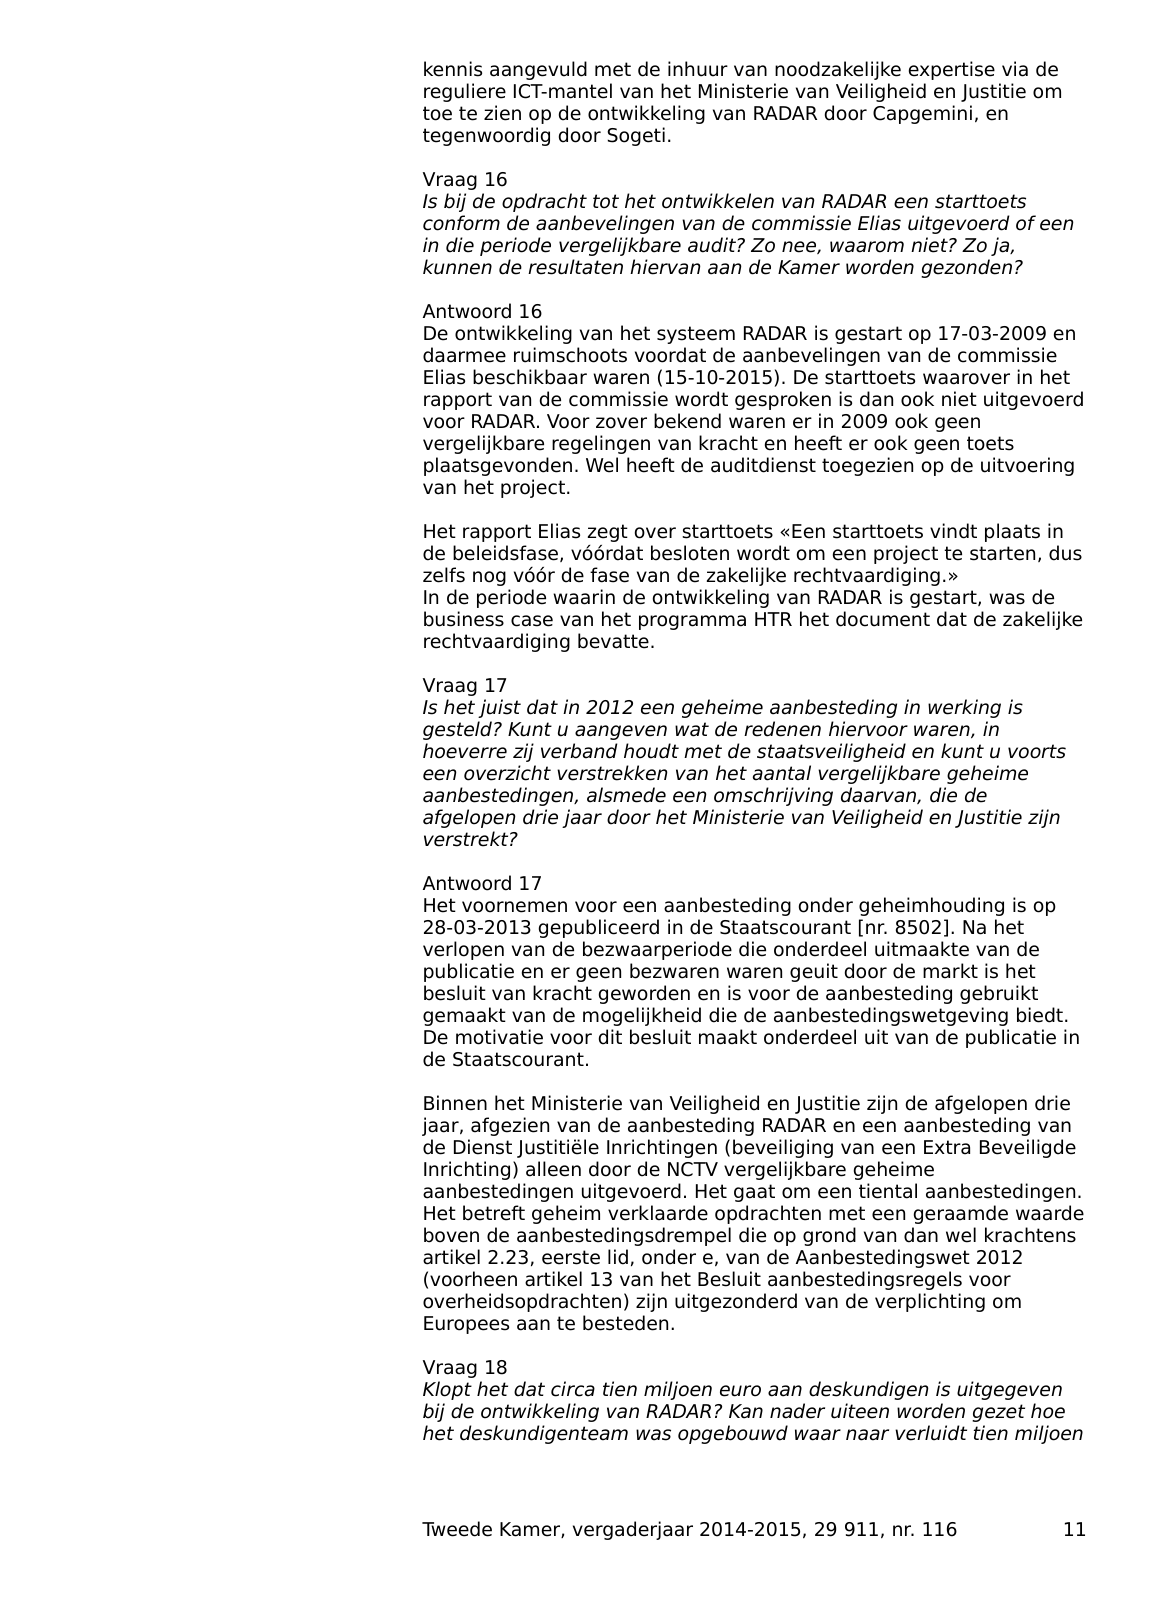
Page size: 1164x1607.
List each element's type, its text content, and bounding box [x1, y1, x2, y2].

text Vraag 17 [422, 675, 1087, 697]
text Is het juist dat in 2012 een geheime aanbesteding in werking is gesteld? Kunt u aangeven wat de redenen hiervoor waren, in hoeverre zij verband houdt met de staatsveiligheid en kunt u voorts een overzicht verstrekken van het aantal vergelijkbare geheime aanbestedingen, alsmede een omschrijving daarvan, die de afgelopen drie jaar door het Ministerie van Veiligheid en Justitie zijn verstrekt? [422, 697, 1087, 851]
text Vraag 16 [422, 169, 1087, 191]
text In de periode waarin de ontwikkeling van RADAR is gestart, was de business case van het programma HTR het document dat de zakelijke rechtvaardiging bevatte. [422, 587, 1087, 653]
text Het rapport Elias zegt over starttoets «Een starttoets vindt plaats in de beleidsfase, vóórdat besloten wordt om een project te starten, dus zelfs nog vóór de fase van de zakelijke rechtvaardiging.» [422, 521, 1087, 587]
text De ontwikkeling van het systeem RADAR is gestart op 17-03-2009 en daarmee ruimschoots voordat de aanbevelingen van de commissie Elias beschikbaar waren (15-10-2015). De starttoets waarover in het rapport van de commissie wordt gesproken is dan ook niet uitgevoerd voor RADAR. Voor zover bekend waren er in 2009 ook geen vergelijkbare regelingen van kracht en heeft er ook geen toets plaatsgevonden. Wel heeft de auditdienst toegezien op de uitvoering van het project. [422, 323, 1087, 499]
text kennis aangevuld met de inhuur van noodzakelijke expertise via de reguliere ICT-mantel van het Ministerie van Veiligheid en Justitie om toe te zien op de ontwikkeling van RADAR door Capgemini, en tegenwoordig door Sogeti. [422, 59, 1087, 147]
text Klopt het dat circa tien miljoen euro aan deskundigen is uitgegeven bij de ontwikkeling van RADAR? Kan nader uiteen worden gezet hoe het deskundigenteam was opgebouwd waar naar verluidt tien miljoen [422, 1379, 1087, 1445]
text Is bij de opdracht tot het ontwikkelen van RADAR een starttoets conform de aanbevelingen van de commissie Elias uitgevoerd of een in die periode vergelijkbare audit? Zo nee, waarom niet? Zo ja, kunnen de resultaten hiervan aan de Kamer worden gezonden? [422, 191, 1087, 279]
text Binnen het Ministerie van Veiligheid en Justitie zijn de afgelopen drie jaar, afgezien van de aanbesteding RADAR en een aanbesteding van de Dienst Justitiële Inrichtingen (beveiliging van een Extra Beveiligde Inrichting) alleen door de NCTV vergelijkbare geheime aanbestedingen uitgevoerd. Het gaat om een tiental aanbestedingen. Het betreft geheim verklaarde opdrachten met een geraamde waarde boven de aanbestedingsdrempel die op grond van dan wel krachtens artikel 2.23, eerste lid, onder e, van de Aanbestedingswet 2012 (voorheen artikel 13 van het Besluit aanbestedingsregels voor overheidsopdrachten) zijn uitgezonderd van de verplichting om Europees aan te besteden. [422, 1093, 1087, 1335]
text Antwoord 17 [422, 873, 1087, 895]
text Vraag 18 [422, 1357, 1087, 1379]
text Antwoord 16 [422, 301, 1087, 323]
text Het voornemen voor een aanbesteding onder geheimhouding is op 28-03-2013 gepubliceerd in de Staatscourant [nr. 8502]. Na het verlopen van de bezwaarperiode die onderdeel uitmaakte van de publicatie en er geen bezwaren waren geuit door de markt is het besluit van kracht geworden en is voor de aanbesteding gebruikt gemaakt van de mogelijkheid die de aanbestedingswetgeving biedt. De motivatie voor dit besluit maakt onderdeel uit van de publicatie in de Staatscourant. [422, 895, 1087, 1071]
